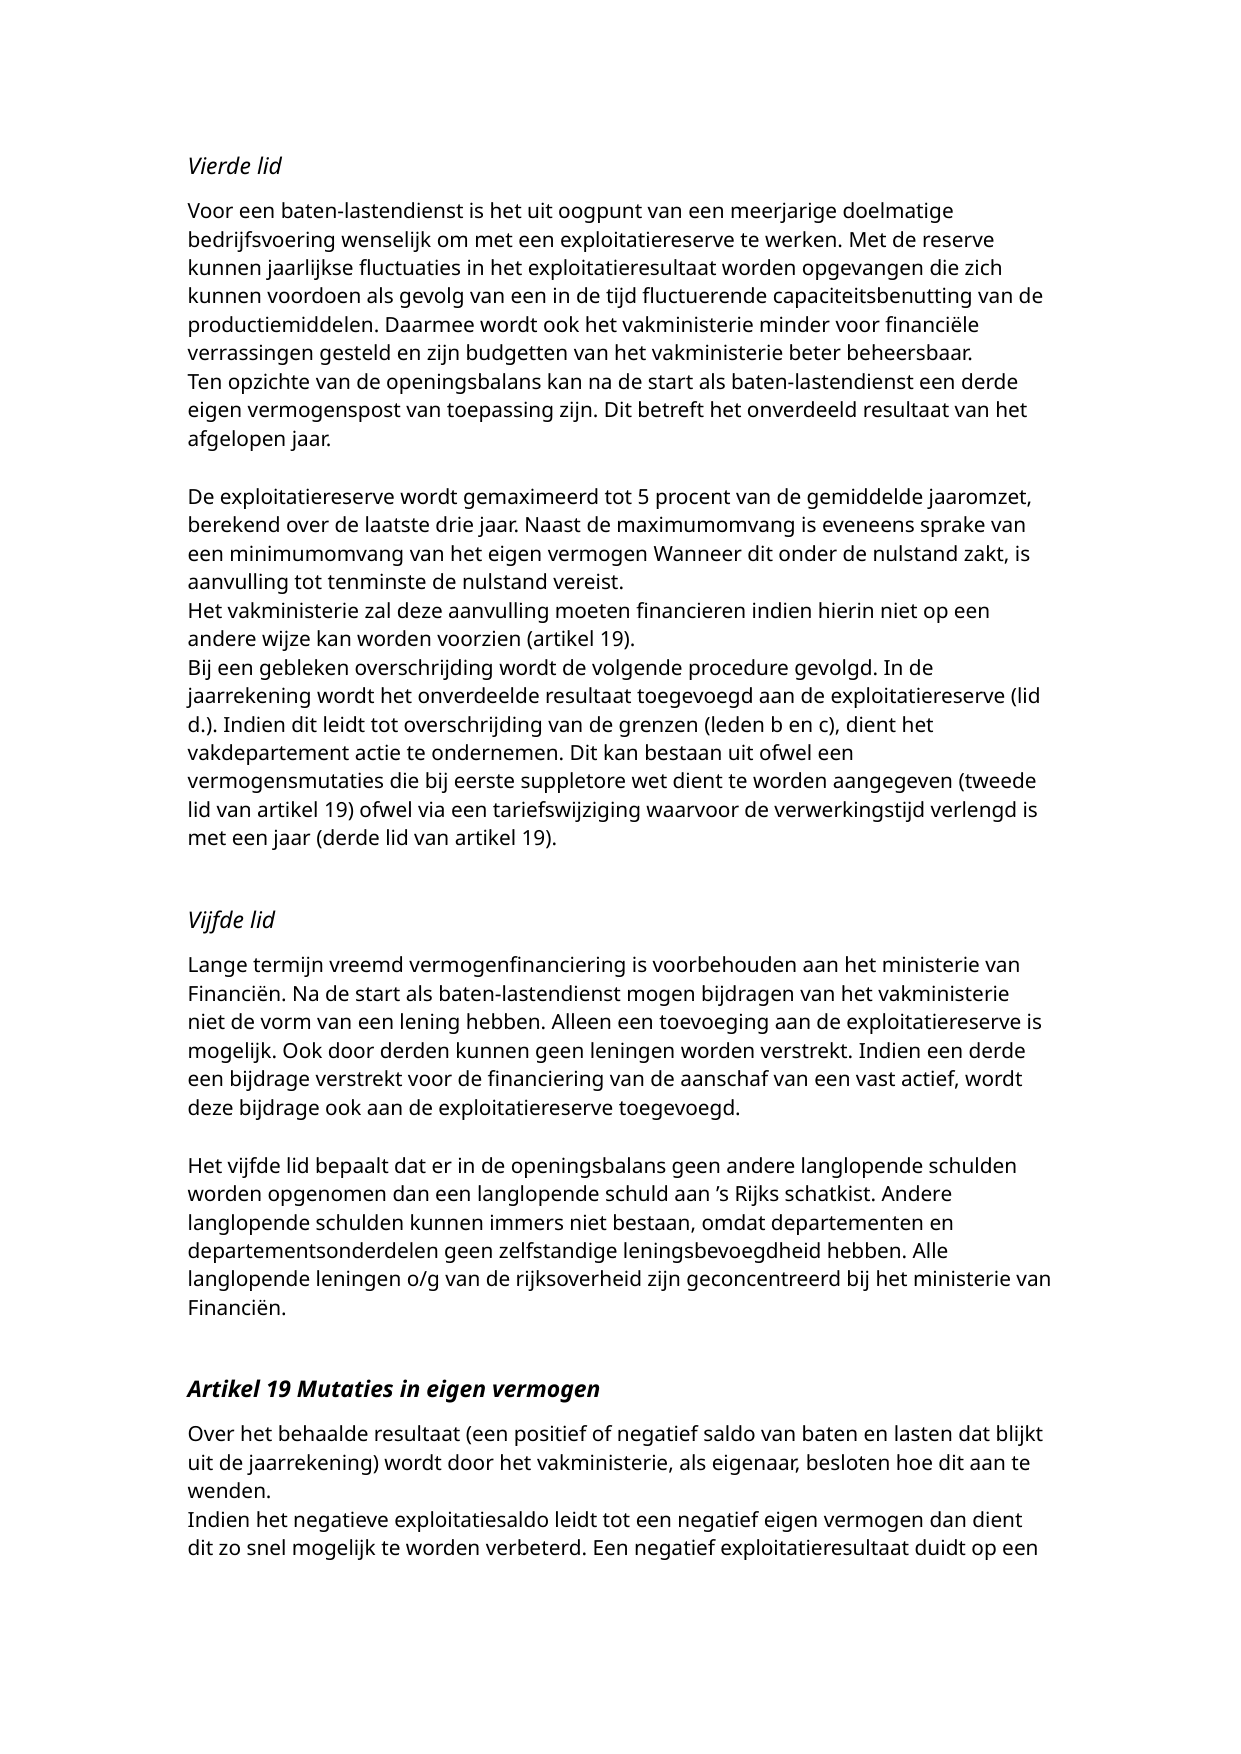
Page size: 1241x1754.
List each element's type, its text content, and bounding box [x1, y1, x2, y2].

text Het vakministerie zal deze aanvulling moeten financieren indien hierin niet op een andere wijze kan worden voorzien (artikel 19). [187, 596, 1053, 653]
subtitle Artikel 19 Mutaties in eigen vermogen [187, 1373, 1053, 1404]
text De exploitatiereserve wordt gemaximeerd tot 5 procent van de gemiddelde jaaromzet, berekend over de laatste drie jaar. Naast de maximumomvang is eveneens sprake van een minimumomvang van het eigen vermogen Wanneer dit onder de nulstand zakt, is aanvulling tot tenminste de nulstand vereist. [187, 482, 1053, 596]
text Ten opzichte van de openingsbalans kan na de start als baten-lastendienst een derde eigen vermogenspost van toepassing zijn. Dit betreft het onverdeeld resultaat van het afgelopen jaar. [187, 367, 1053, 452]
text Bij een gebleken overschrijding wordt de volgende procedure gevolgd. In de jaarrekening wordt het onverdeelde resultaat toegevoegd aan de exploitatiereserve (lid d.). Indien dit leidt tot overschrijding van de grenzen (leden b en c), dient het vakdepartement actie te ondernemen. Dit kan bestaan uit ofwel een vermogensmutaties die bij eerste suppletore wet dient te worden aangegeven (tweede lid van artikel 19) ofwel via een tariefswijziging waarvoor de verwerkingstijd verlengd is met een jaar (derde lid van artikel 19). [187, 653, 1053, 852]
subtitle Vijfde lid [187, 904, 1053, 936]
text Indien het negatieve exploitatiesaldo leidt tot een negatief eigen vermogen dan dient dit zo snel mogelijk te worden verbeterd. Een negatief exploitatieresultaat duidt op een [187, 1505, 1053, 1562]
text Lange termijn vreemd vermogenfinanciering is voorbehouden aan het ministerie van Financiën. Na de start als baten-lastendienst mogen bijdragen van het vakministerie niet de vorm van een lening hebben. Alleen een toevoeging aan de exploitatiereserve is mogelijk. Ook door derden kunnen geen leningen worden verstrekt. Indien een derde een bijdrage verstrekt voor de financiering van de aanschaf van een vast actief, wordt deze bijdrage ook aan de exploitatiereserve toegevoegd. [187, 951, 1053, 1121]
subtitle Vierde lid [187, 150, 1053, 181]
text Het vijfde lid bepaalt dat er in de openingsbalans geen andere langlopende schulden worden opgenomen dan een langlopende schuld aan ’s Rijks schatkist. Andere langlopende schulden kunnen immers niet bestaan, omdat departementen en departementsonderdelen geen zelfstandige leningsbevoegdheid hebben. Alle langlopende leningen o/g van de rijksoverheid zijn geconcentreerd bij het ministerie van Financiën. [187, 1151, 1053, 1321]
text Over het behaalde resultaat (een positief of negatief saldo van baten en lasten dat blijkt uit de jaarrekening) wordt door het vakministerie, als eigenaar, besloten hoe dit aan te wenden. [187, 1419, 1053, 1505]
text Voor een baten-lastendienst is het uit oogpunt van een meerjarige doelmatige bedrijfsvoering wenselijk om met een exploitatiereserve te werken. Met de reserve kunnen jaarlijkse fluctuaties in het exploitatieresultaat worden opgevangen die zich kunnen voordoen als gevolg van een in de tijd fluctuerende capaciteitsbenutting van de productiemiddelen. Daarmee wordt ook het vakministerie minder voor financiële verrassingen gesteld en zijn budgetten van het vakministerie beter beheersbaar. [187, 196, 1053, 367]
